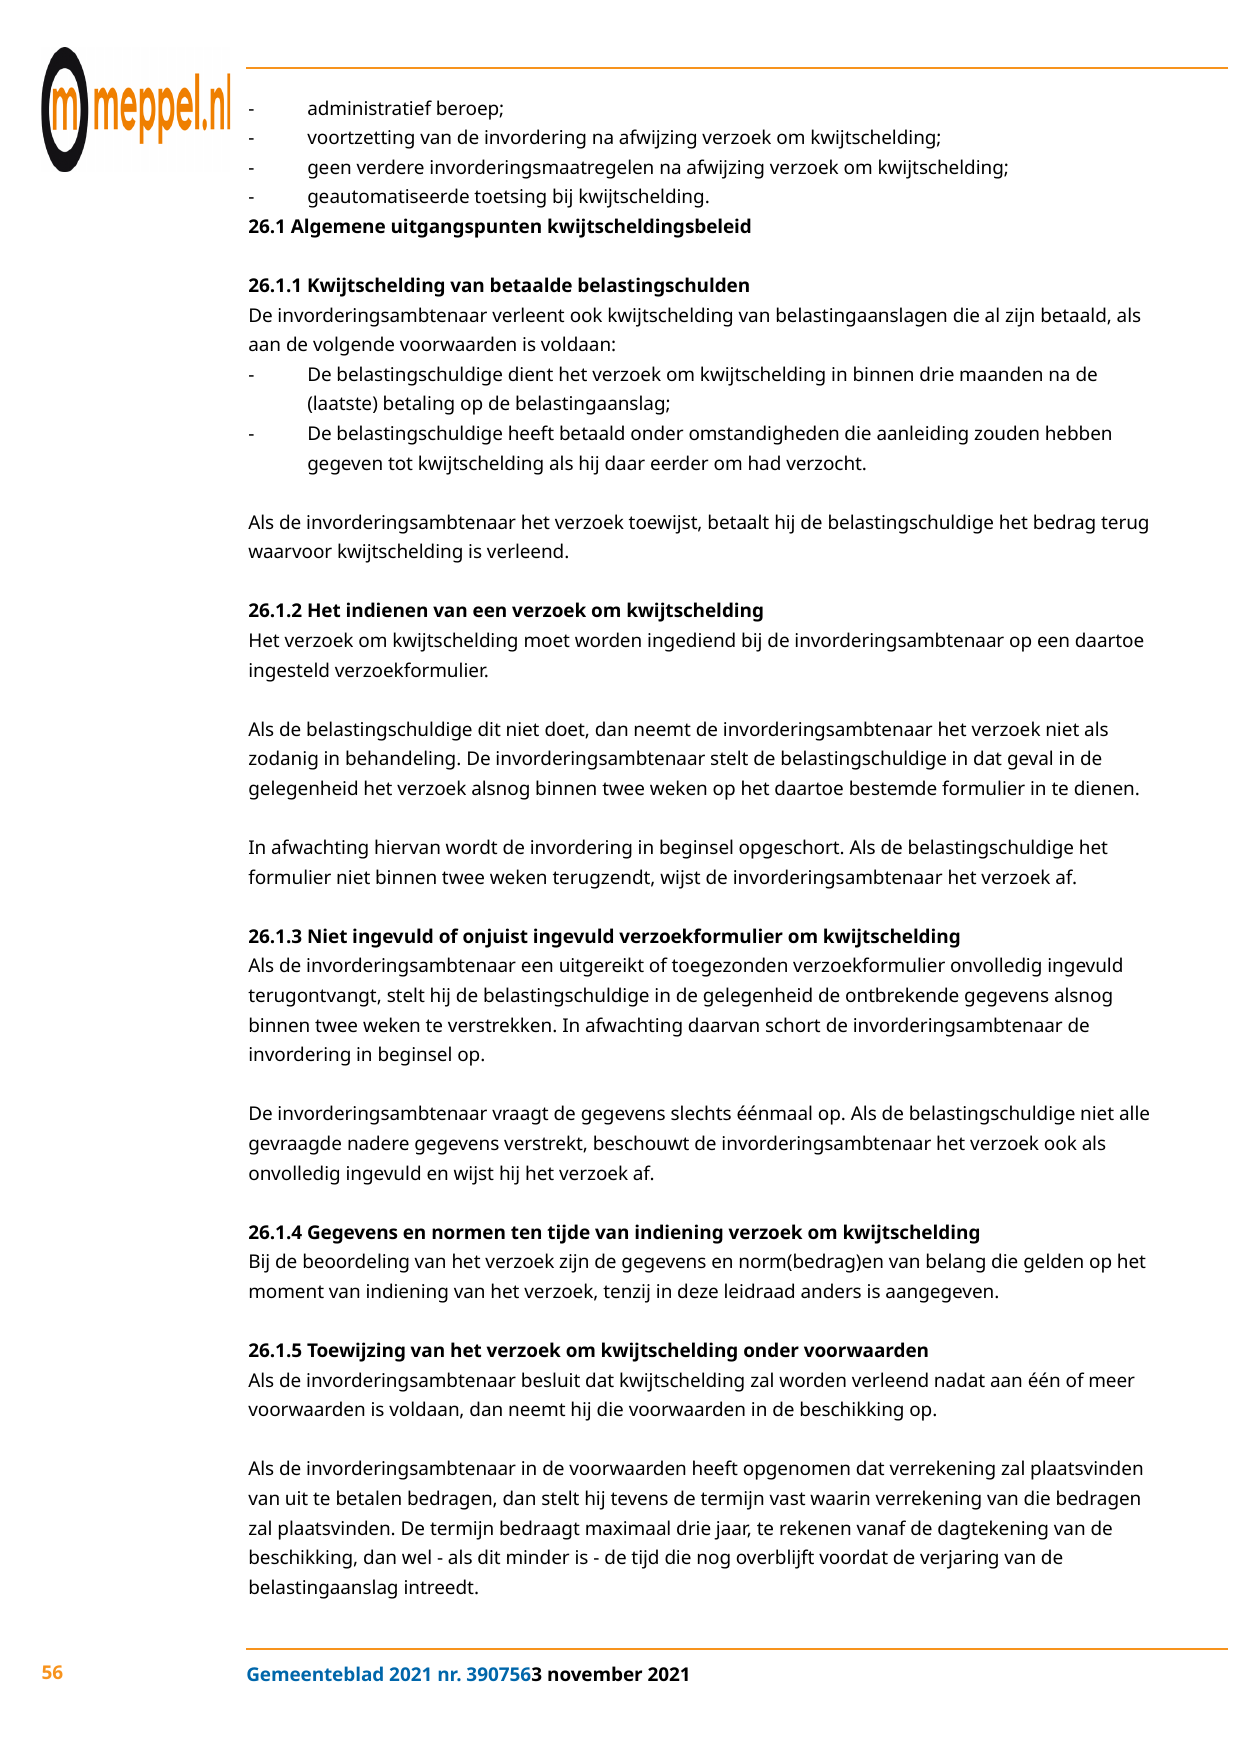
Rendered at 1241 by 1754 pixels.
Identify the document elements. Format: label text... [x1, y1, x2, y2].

text 26.1.1 Kwijtschelding van betaalde belastingschulden [248, 272, 1152, 298]
text 26.1.5 Toewijzing van het verzoek om kwijtschelding onder voorwaarden [248, 1337, 1152, 1363]
text In afwachting hiervan wordt de invordering in beginsel opgeschort. Als de belastingschuldige het formulier niet binnen twee weken terugzendt, wijst de invorderingsambtenaar het verzoek af. [248, 834, 1152, 890]
text Als de invorderingsambtenaar een uitgereikt of toegezonden verzoekformulier onvolledig ingevuld terugontvangt, stelt hij de belastingschuldige in de gelegenheid de ontbrekende gegevens alsnog binnen twee weken te verstrekken. In afwachting daarvan schort de invorderingsambtenaar de invordering in beginsel op. [248, 953, 1152, 1067]
text Als de invorderingsambtenaar het verzoek toewijst, betaalt hij de belastingschuldige het bedrag terug waarvoor kwijtschelding is verleend. [248, 509, 1152, 564]
list De belastingschuldige heeft betaald onder omstandigheden die aanleiding zouden hebben gegeven tot kwijtschelding als hij daar eerder om had verzocht. [248, 420, 1152, 476]
text Als de invorderingsambtenaar besluit dat kwijtschelding zal worden verleend nadat aan één of meer voorwaarden is voldaan, dan neemt hij die voorwaarden in de beschikking op. [248, 1367, 1152, 1422]
text Het verzoek om kwijtschelding moet worden ingediend bij de invorderingsambtenaar op een daartoe ingesteld verzoekformulier. [248, 627, 1152, 683]
text De invorderingsambtenaar verleent ook kwijtschelding van belastingaanslagen die al zijn betaald, als aan de volgende voorwaarden is voldaan: [248, 302, 1152, 357]
text Als de invorderingsambtenaar in de voorwaarden heeft opgenomen dat verrekening zal plaatsvinden van uit te betalen bedragen, dan stelt hij tevens de termijn vast waarin verrekening van die bedragen zal plaatsvinden. De termijn bedraagt maximaal drie jaar, te rekenen vanaf de dagtekening van de beschikking, dan wel - als dit minder is - de tijd die nog overblijft voordat de verjaring van de belastingaanslag intreedt. [248, 1456, 1152, 1600]
text 26.1 Algemene uitgangspunten kwijtscheldingsbeleid [248, 213, 1152, 239]
text De invorderingsambtenaar vraagt de gegevens slechts éénmaal op. Als de belastingschuldige niet alle gevraagde nadere gegevens verstrekt, beschouwt de invorderingsambtenaar het verzoek ook als onvolledig ingevuld en wijst hij het verzoek af. [248, 1101, 1152, 1186]
list De belastingschuldige dient het verzoek om kwijtschelding in binnen drie maanden na de (laatste) betaling op de belastingaanslag; [248, 361, 1152, 416]
text 26.1.3 Niet ingevuld of onjuist ingevuld verzoekformulier om kwijtschelding [248, 923, 1152, 949]
text Bij de beoordeling van het verzoek zijn de gegevens en norm(bedrag)en van belang die gelden op het moment van indiening van het verzoek, tenzij in deze leidraad anders is aangegeven. [248, 1248, 1152, 1304]
list geen verdere invorderingsmaatregelen na afwijzing verzoek om kwijtschelding; [248, 154, 1152, 180]
list administratief beroep; [248, 95, 1152, 121]
list voortzetting van de invordering na afwijzing verzoek om kwijtschelding; [248, 124, 1152, 150]
text 26.1.2 Het indienen van een verzoek om kwijtschelding [248, 598, 1152, 623]
list geautomatiseerde toetsing bij kwijtschelding. [248, 183, 1152, 209]
picture [41, 47, 231, 172]
text 26.1.4 Gegevens en normen ten tijde van indiening verzoek om kwijtschelding [248, 1219, 1152, 1245]
text Als de belastingschuldige dit niet doet, dan neemt de invorderingsambtenaar het verzoek niet als zodanig in behandeling. De invorderingsambtenaar stelt de belastingschuldige in dat geval in de gelegenheid het verzoek alsnog binnen twee weken op het daartoe bestemde formulier in te dienen. [248, 716, 1152, 801]
